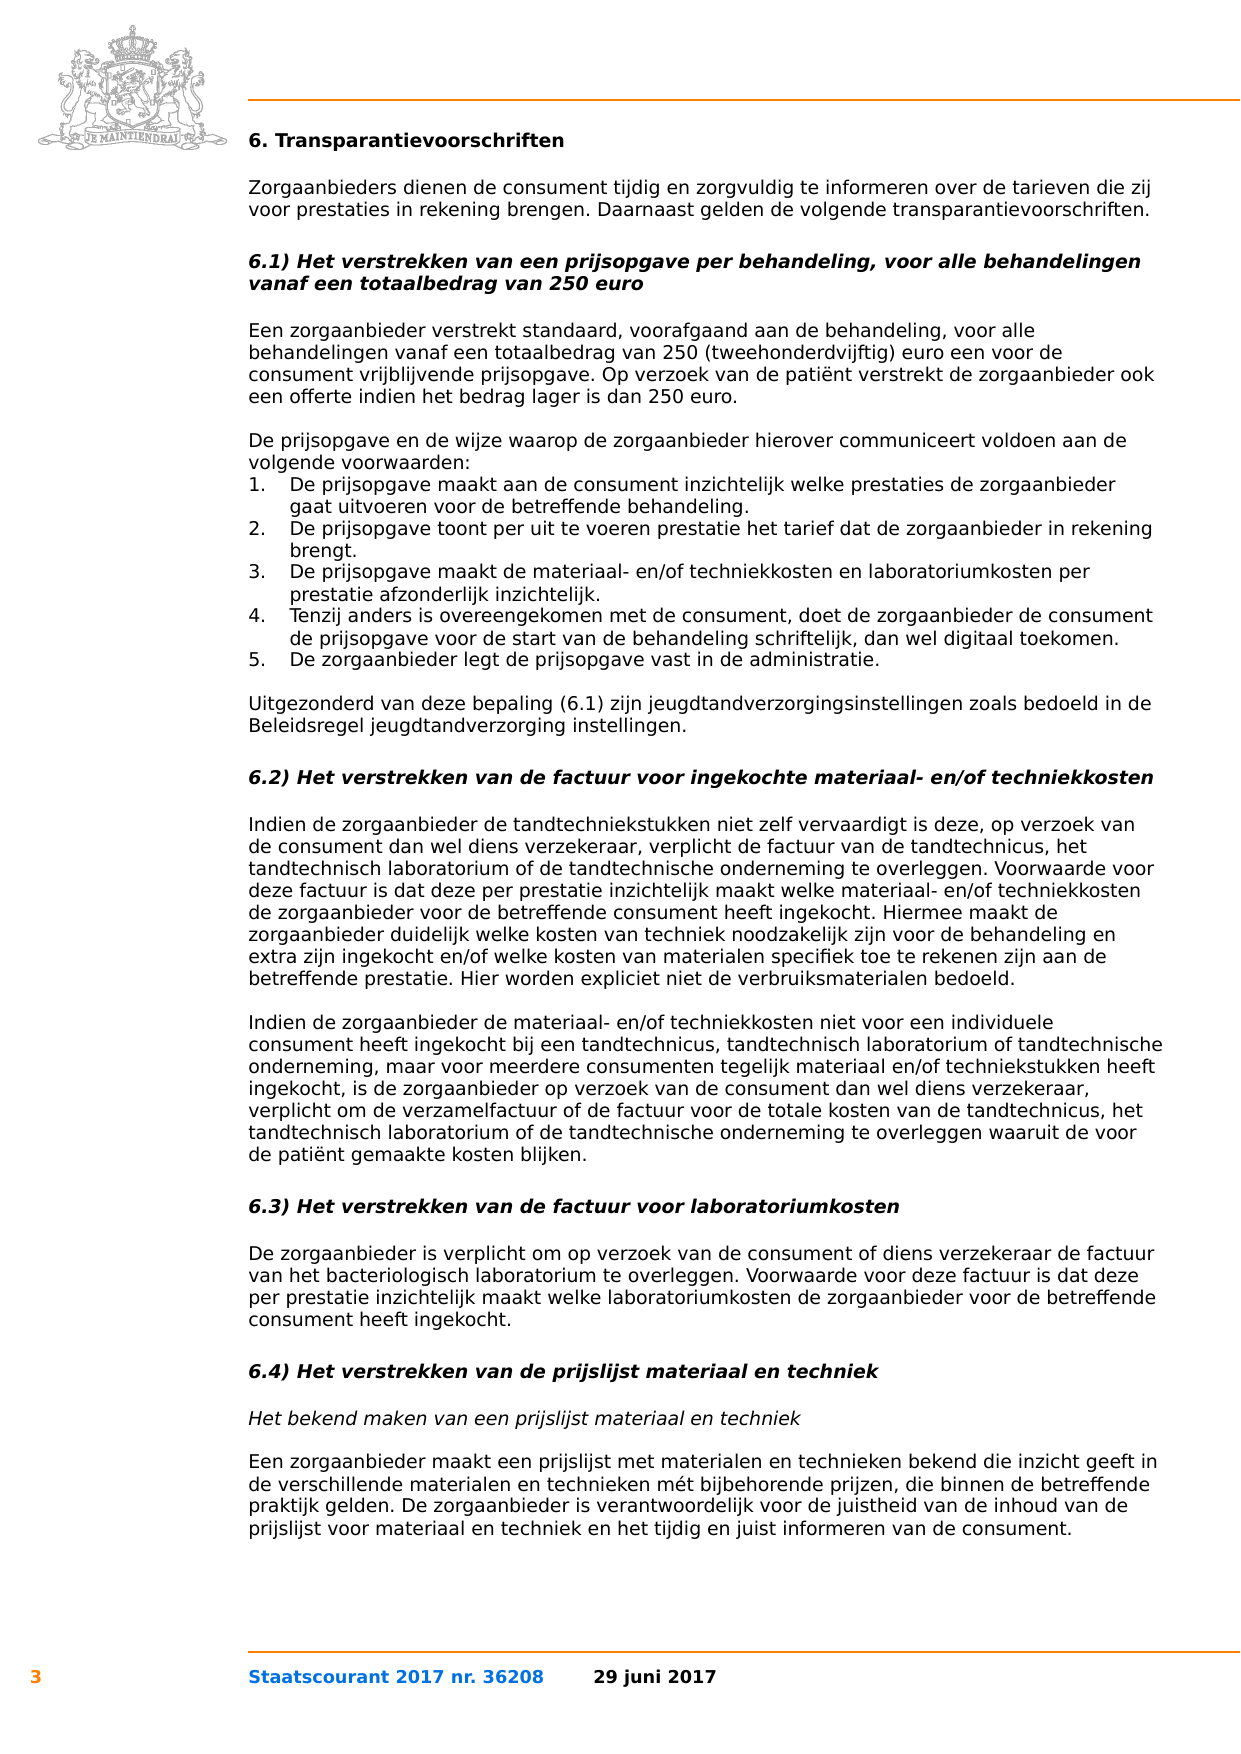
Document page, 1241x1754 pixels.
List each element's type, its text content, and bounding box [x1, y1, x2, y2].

text Indien de zorgaanbieder de tandtechniekstukken niet zelf vervaardigt is deze, op verzoek van de consument dan wel diens verzekeraar, verplicht de factuur van de tandtechnicus, het tandtechnisch laboratorium of de tandtechnische onderneming te overleggen. Voorwaarde voor deze factuur is dat deze per prestatie inzichtelijk maakt welke materiaal- en/of techniekkosten de zorgaanbieder voor de betreffende consument heeft ingekocht. Hiermee maakt de zorgaanbieder duidelijk welke kosten van techniek noodzakelijk zijn voor de behandeling en extra zijn ingekocht en/of welke kosten van materialen specifiek toe te rekenen zijn aan de betreffende prestatie. Hier worden expliciet niet de verbruiksmaterialen bedoeld. [248, 814, 1163, 990]
subtitle 6.3) Het verstrekken van de factuur voor laboratoriumkosten [248, 1196, 1163, 1218]
subtitle 6.4) Het verstrekken van de prijslijst materiaal en techniek [248, 1361, 1163, 1383]
picture [38, 25, 227, 150]
text 2. De prijsopgave toont per uit te voeren prestatie het tarief dat de zorgaanbieder in rekening brengt. [248, 517, 1163, 561]
subtitle 6. Transparantievoorschriften [248, 130, 1163, 152]
text 4. Tenzij anders is overeengekomen met de consument, doet de zorgaanbieder de consument de prijsopgave voor de start van de behandeling schriftelijk, dan wel digitaal toekomen. [248, 605, 1163, 649]
subtitle 6.2) Het verstrekken van de factuur voor ingekochte materiaal- en/of techniekkosten [248, 767, 1163, 789]
subtitle 6.1) Het verstrekken van een prijsopgave per behandeling, voor alle behandelingen vanaf een totaalbedrag van 250 euro [248, 251, 1163, 295]
text 1. De prijsopgave maakt aan de consument inzichtelijk welke prestaties de zorgaanbieder gaat uitvoeren voor de betreffende behandeling. [248, 473, 1163, 517]
text Een zorgaanbieder maakt een prijslijst met materialen en technieken bekend die inzicht geeft in de verschillende materialen en technieken mét bijbehorende prijzen, die binnen de betreffende praktijk gelden. De zorgaanbieder is verantwoordelijk voor de juistheid van de inhoud van de prijslijst voor materiaal en techniek en het tijdig en juist informeren van de consument. [248, 1451, 1163, 1539]
text 3. De prijsopgave maakt de materiaal- en/of techniekkosten en laboratoriumkosten per prestatie afzonderlijk inzichtelijk. [248, 561, 1163, 605]
text 5. De zorgaanbieder legt de prijsopgave vast in de administratie. [248, 649, 1163, 671]
text Een zorgaanbieder verstrekt standaard, voorafgaand aan de behandeling, voor alle behandelingen vanaf een totaalbedrag van 250 (tweehonderdvijftig) euro een voor de consument vrijblijvende prijsopgave. Op verzoek van de patiënt verstrekt de zorgaanbieder ook een offerte indien het bedrag lager is dan 250 euro. [248, 320, 1163, 408]
subtitle Het bekend maken van een prijslijst materiaal en techniek [248, 1408, 1163, 1429]
text Zorgaanbieders dienen de consument tijdig en zorgvuldig te informeren over de tarieven die zij voor prestaties in rekening brengen. Daarnaast gelden de volgende transparantievoorschriften. [248, 177, 1163, 221]
text De zorgaanbieder is verplicht om op verzoek van de consument of diens verzekeraar de factuur van het bacteriologisch laboratorium te overleggen. Voorwaarde voor deze factuur is dat deze per prestatie inzichtelijk maakt welke laboratoriumkosten de zorgaanbieder voor de betreffende consument heeft ingekocht. [248, 1243, 1163, 1331]
text Indien de zorgaanbieder de materiaal- en/of techniekkosten niet voor een individuele consument heeft ingekocht bij een tandtechnicus, tandtechnisch laboratorium of tandtechnische onderneming, maar voor meerdere consumenten tegelijk materiaal en/of techniekstukken heeft ingekocht, is de zorgaanbieder op verzoek van de consument dan wel diens verzekeraar, verplicht om de verzamelfactuur of de factuur voor de totale kosten van de tandtechnicus, het tandtechnisch laboratorium of de tandtechnische onderneming te overleggen waaruit de voor de patiënt gemaakte kosten blijken. [248, 1012, 1163, 1166]
text Uitgezonderd van deze bepaling (6.1) zijn jeugdtandverzorgingsinstellingen zoals bedoeld in de Beleidsregel jeugdtandverzorging instellingen. [248, 693, 1163, 737]
text De prijsopgave en de wijze waarop de zorgaanbieder hierover communiceert voldoen aan de volgende voorwaarden: [248, 429, 1163, 473]
